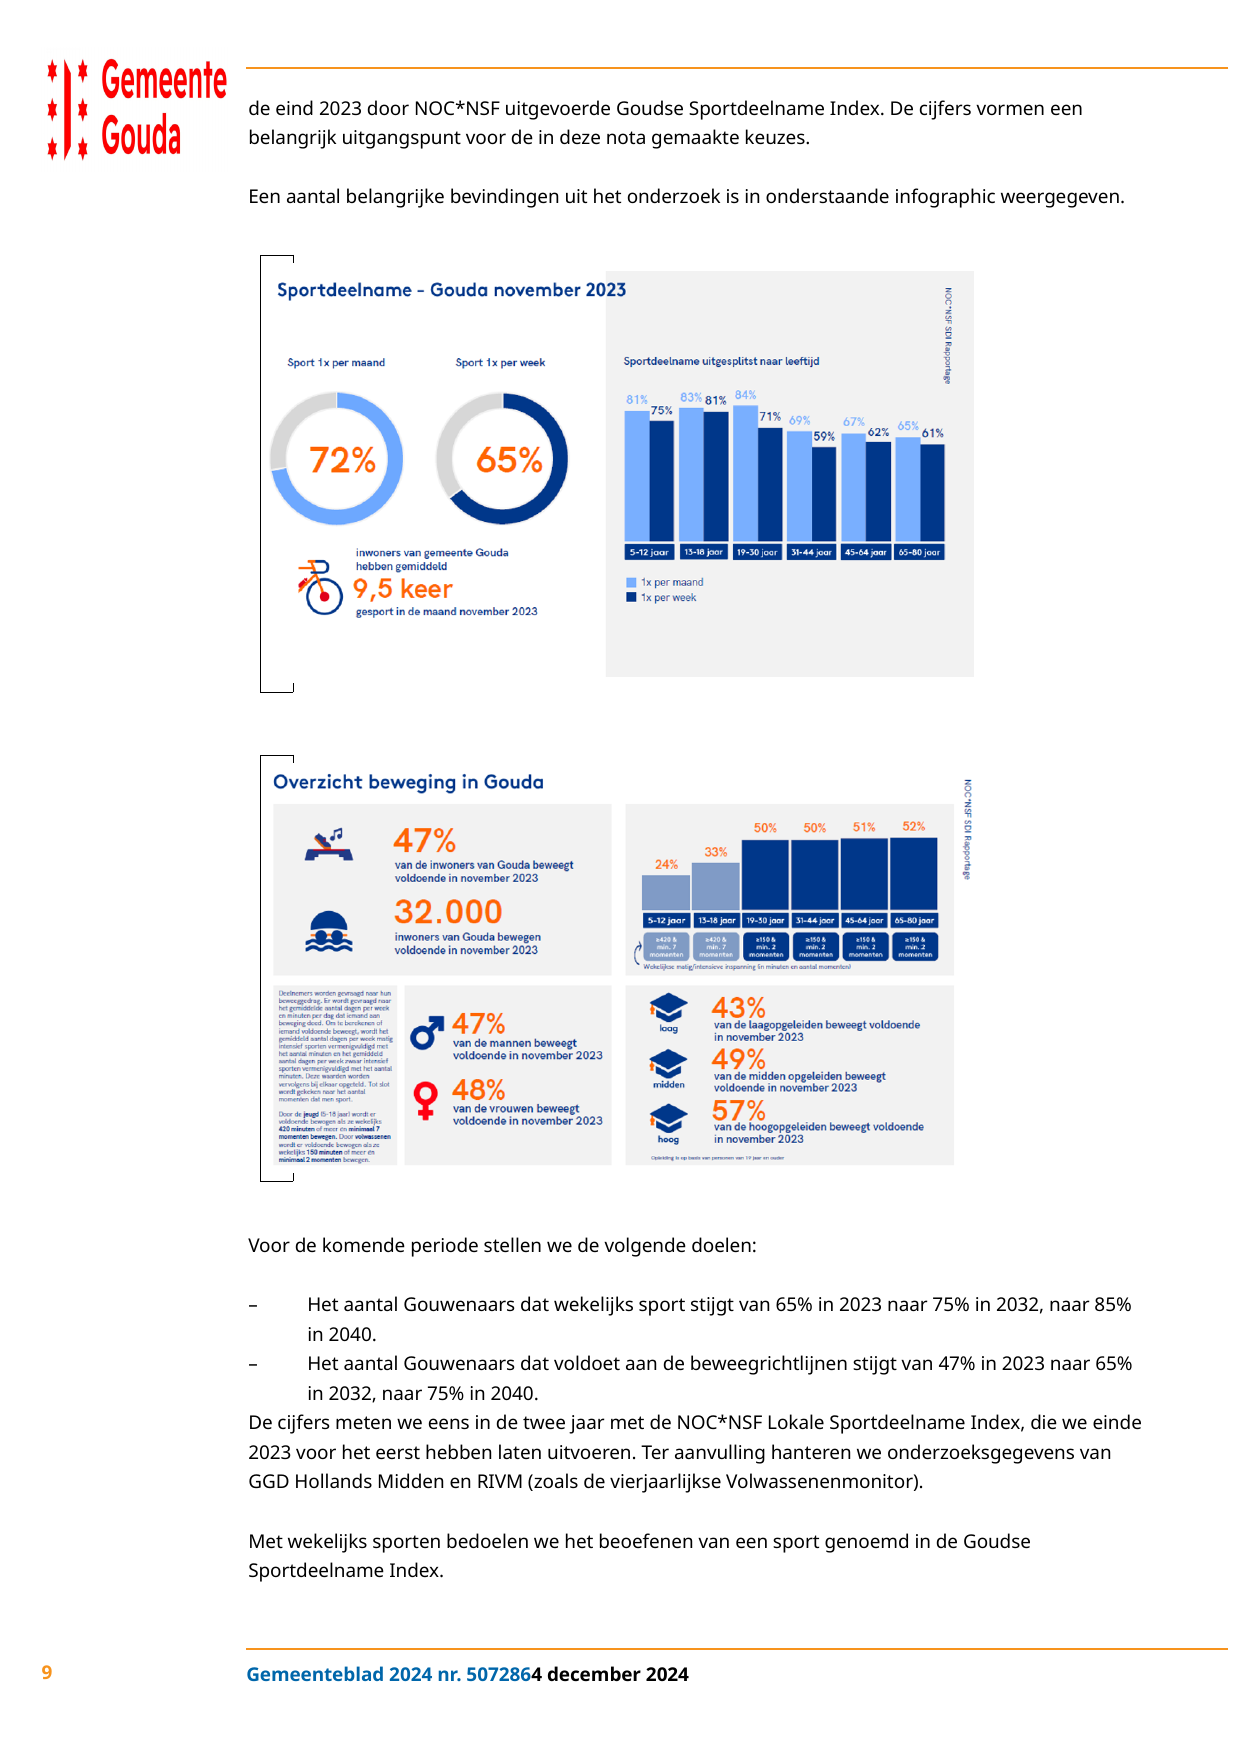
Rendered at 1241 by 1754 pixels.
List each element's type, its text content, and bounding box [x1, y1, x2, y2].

table_header Met wekelijks sporten bedoelen we het beoefenen van een sport genoemd in de Goudse Sportdeelname Index. [248, 1528, 1152, 1583]
text de eind 2023 door NOC*NSF uitgevoerde Goudse Sportdeelname Index. De cijfers vormen een belangrijk uitgangspunt voor de in deze nota gemaakte keuzes. [248, 95, 1152, 150]
text Een aantal belangrijke bevindingen uit het onderzoek is in onderstaande infographic weergegeven. [248, 183, 1152, 209]
list Het aantal Gouwenaars dat voldoet aan de beweegrichtlijnen stijgt van 47% in 2023 naar 65% in 2032, naar 75% in 2040. [248, 1350, 1152, 1406]
text De cijfers meten we eens in de twee jaar met de NOC*NSF Lokale Sportdeelname Index, die we einde 2023 voor het eerst hebben laten uitvoeren. Ter aanvulling hanteren we onderzoeksgegevens van GGD Hollands Midden en RIVM (zoals de vierjaarlijkse Volwassenenmonitor). [248, 1409, 1152, 1494]
text Voor de komende periode stellen we de volgende doelen: [248, 1232, 1152, 1258]
picture [41, 47, 231, 172]
list Het aantal Gouwenaars dat wekelijks sport stijgt van 65% in 2023 naar 75% in 2032, naar 85% in 2040. [248, 1291, 1152, 1347]
picture [268, 763, 978, 1173]
picture [268, 263, 978, 683]
